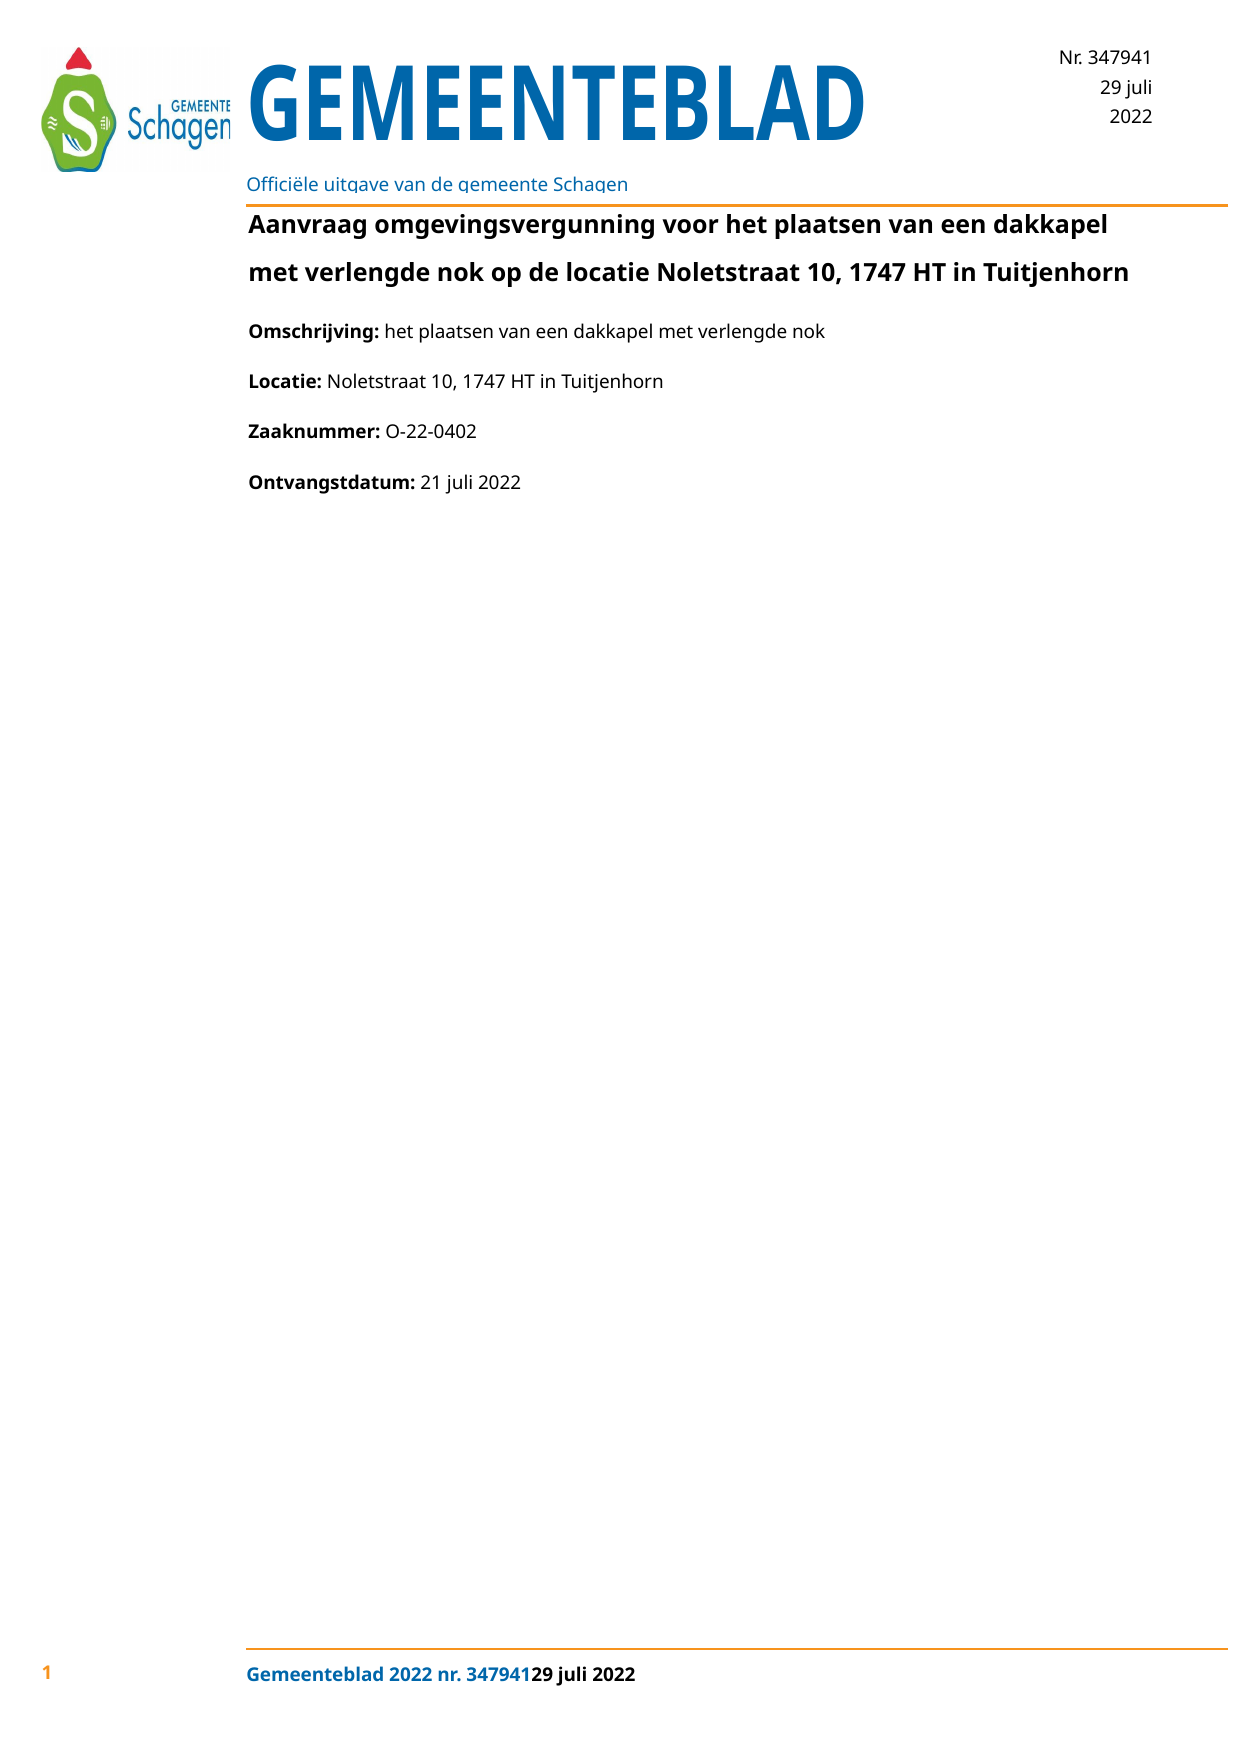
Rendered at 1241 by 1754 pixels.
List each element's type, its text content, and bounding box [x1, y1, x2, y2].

text Omschrijving: het plaatsen van een dakkapel met verlengde nok [248, 318, 1152, 344]
text Ontvangstdatum: 21 juli 2022 [248, 469, 1152, 495]
text Aanvraag omgevingsvergunning voor het plaatsen van een dakkapel met verlengde nok op de locatie Noletstraat 10, 1747 HT in Tuitjenhorn [248, 207, 1152, 288]
picture [41, 47, 231, 172]
text Zaaknummer: O-22-0402 [248, 419, 1152, 444]
text Locatie: Noletstraat 10, 1747 HT in Tuitjenhorn [248, 368, 1152, 394]
